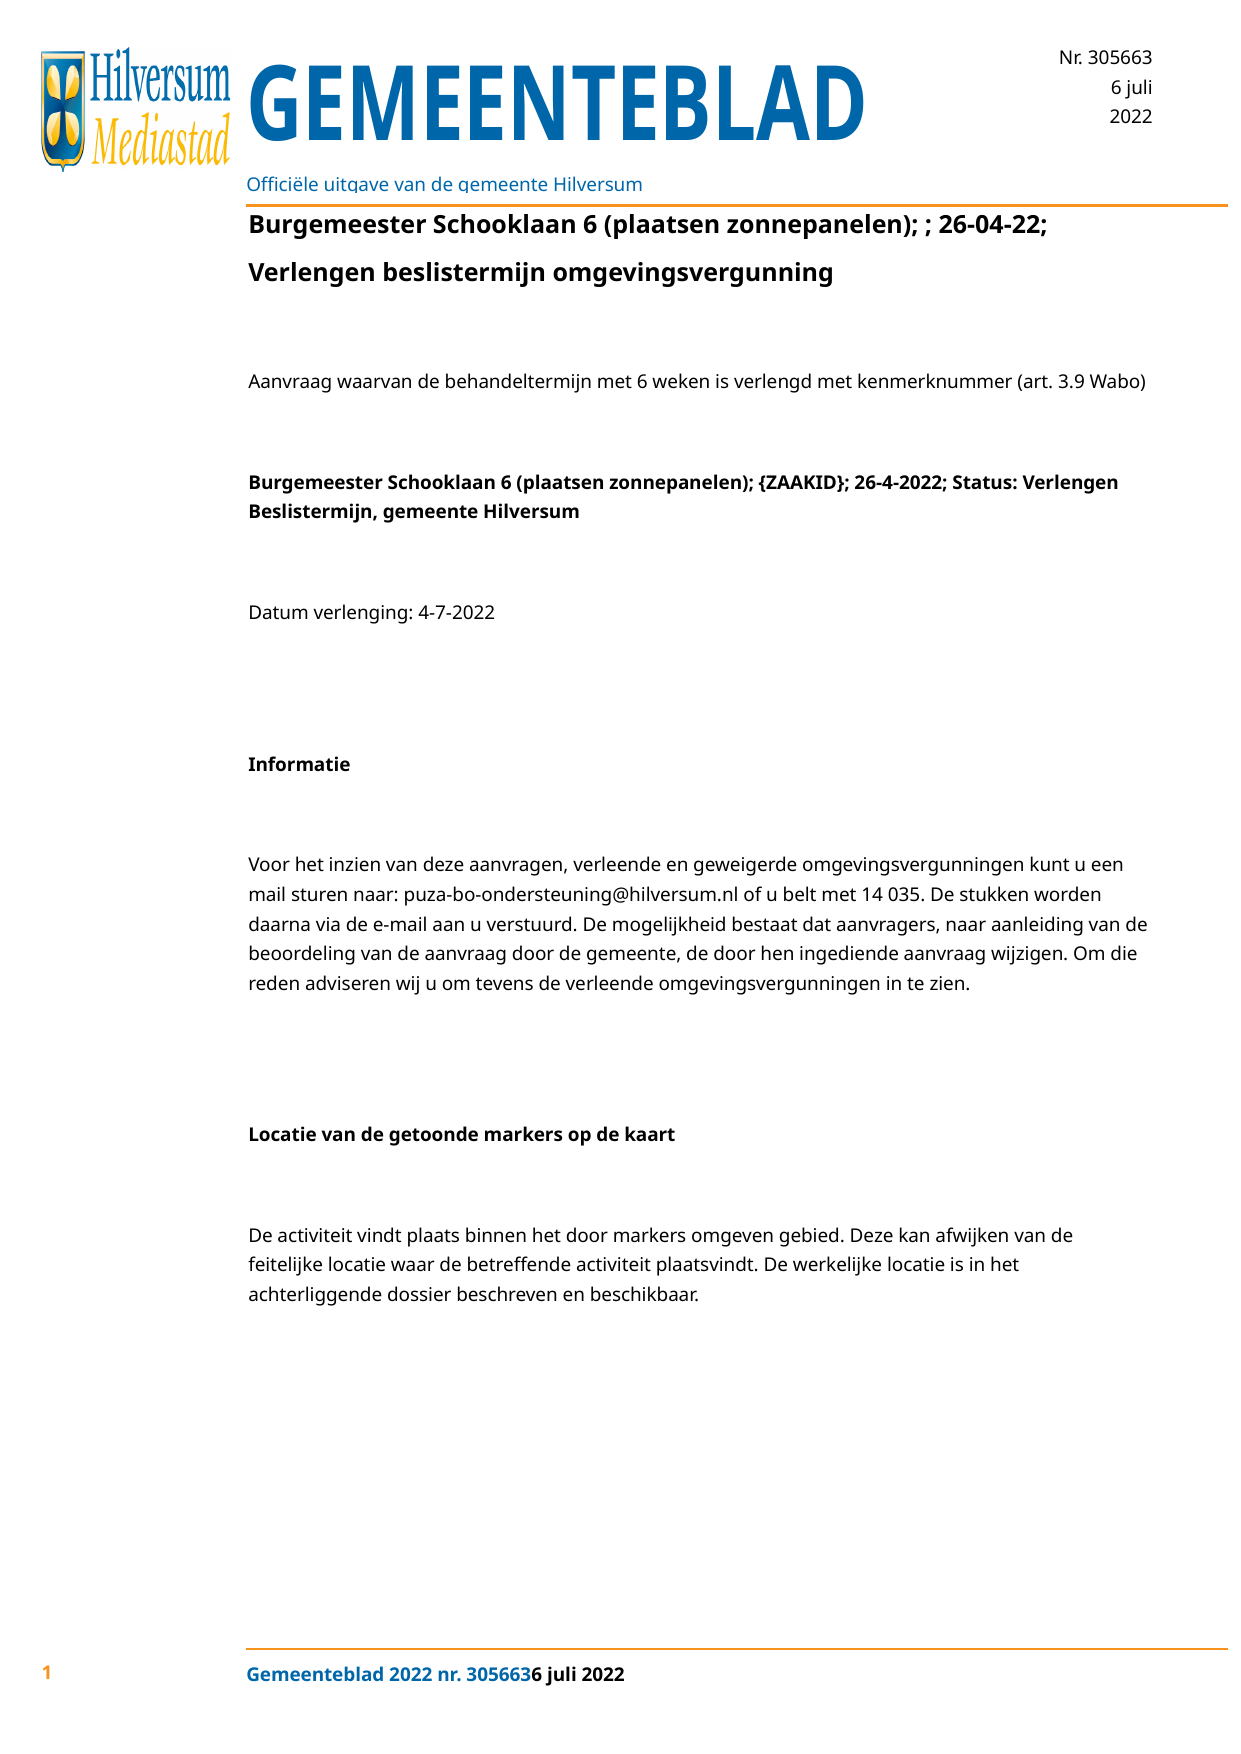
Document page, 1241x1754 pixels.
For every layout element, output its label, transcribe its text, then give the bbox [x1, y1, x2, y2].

text Informatie [248, 751, 1152, 777]
picture [41, 47, 231, 172]
text De activiteit vindt plaats binnen het door markers omgeven gebied. Deze kan afwijken van de feitelijke locatie waar de betreffende activiteit plaatsvindt. De werkelijke locatie is in het achterliggende dossier beschreven en beschikbaar. [248, 1222, 1152, 1307]
text Voor het inzien van deze aanvragen, verleende en geweigerde omgevingsvergunningen kunt u een mail sturen naar: puza-bo-ondersteuning@hilversum.nl of u belt met 14 035. De stukken worden daarna via de e-mail aan u verstuurd. De mogelijkheid bestaat dat aanvragers, naar aanleiding van de beoordeling van de aanvraag door de gemeente, de door hen ingediende aanvraag wijzigen. Om die reden adviseren wij u om tevens de verleende omgevingsvergunningen in te zien. [248, 852, 1152, 996]
text Datum verlenging: 4-7-2022 [248, 599, 1152, 625]
text Burgemeester Schooklaan 6 (plaatsen zonnepanelen); {ZAAKID}; 26-4-2022; Status: Verlengen Beslistermijn, gemeente Hilversum [248, 469, 1152, 524]
text Locatie van de getoonde markers op de kaart [248, 1121, 1152, 1147]
text Aanvraag waarvan de behandeltermijn met 6 weken is verlengd met kenmerknummer (art. 3.9 Wabo) [248, 368, 1152, 394]
text Burgemeester Schooklaan 6 (plaatsen zonnepanelen); ; 26-04-22; Verlengen beslistermijn omgevingsvergunning [248, 207, 1152, 288]
